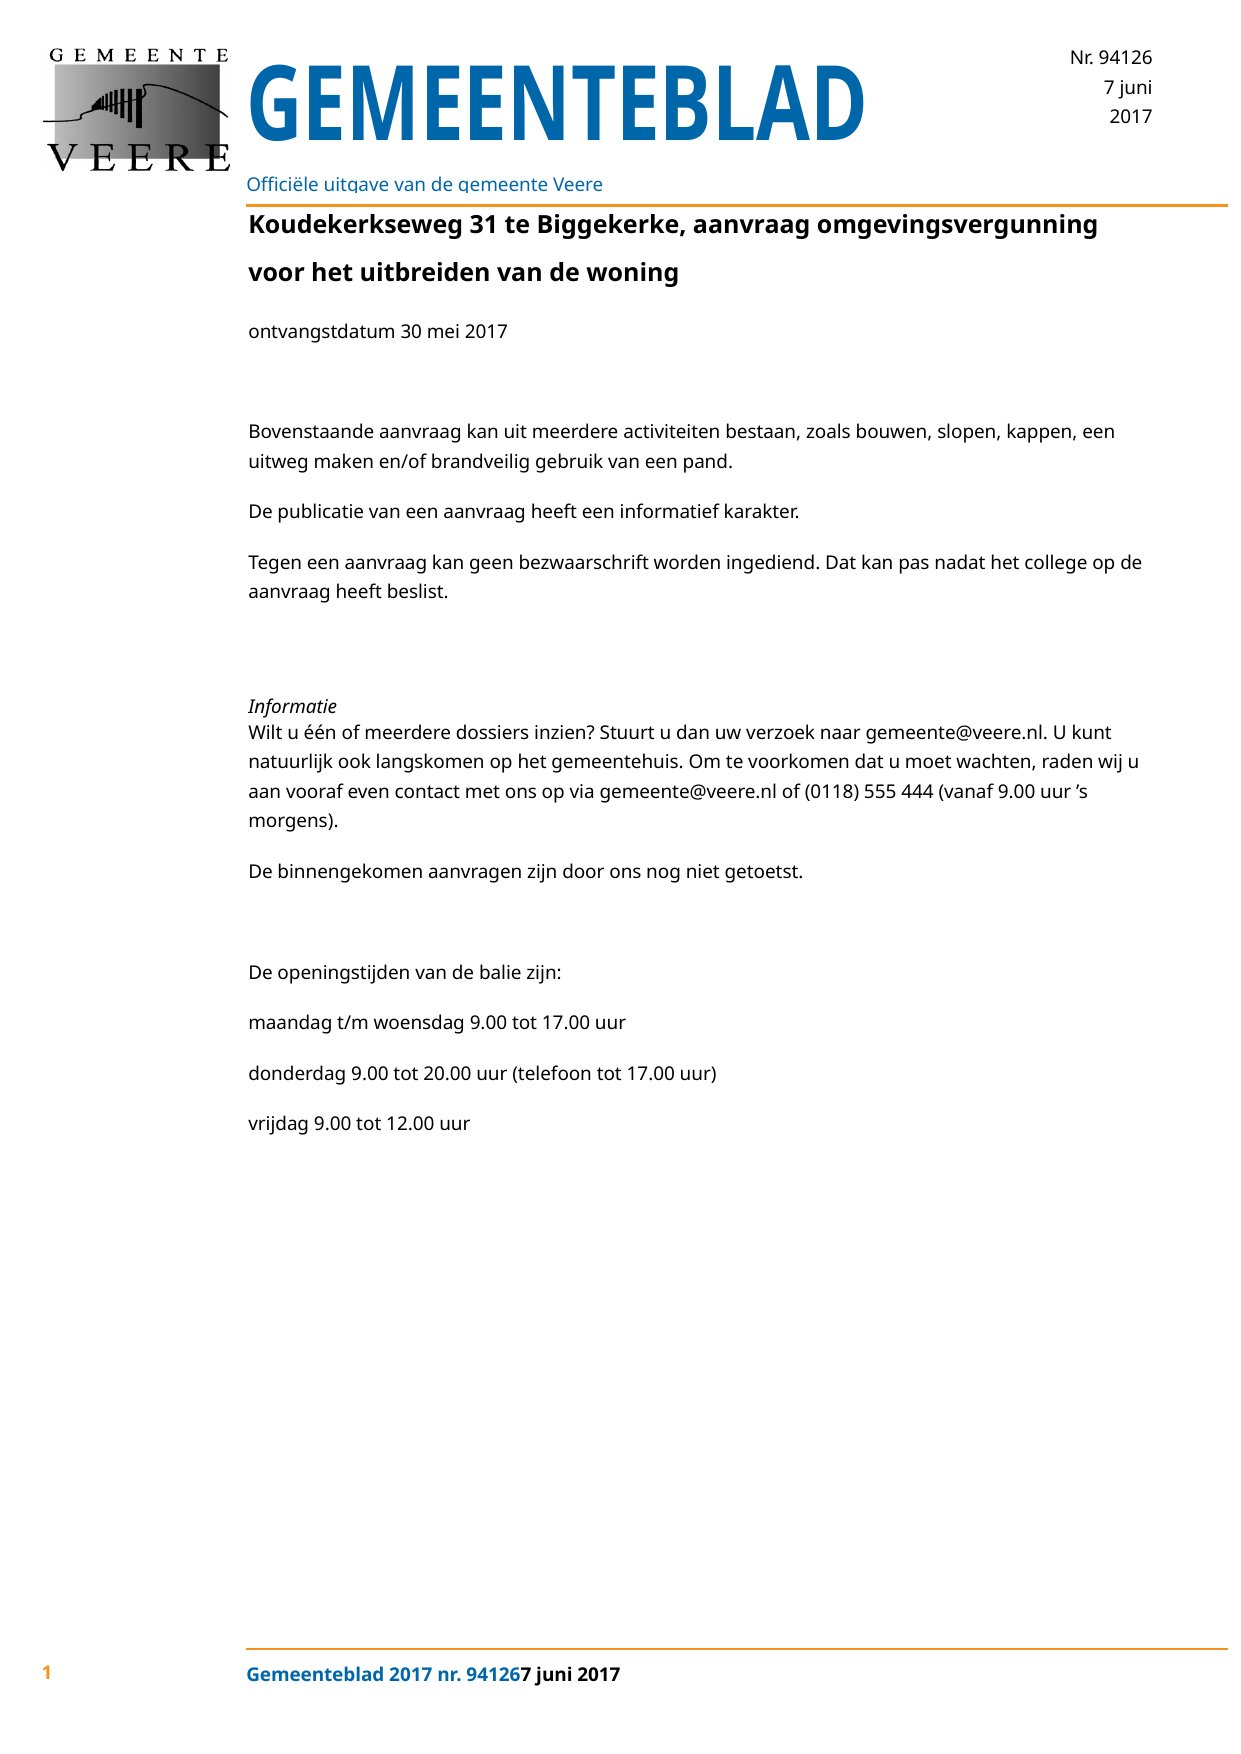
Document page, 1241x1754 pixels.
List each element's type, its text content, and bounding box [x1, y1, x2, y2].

text De binnengekomen aanvragen zijn door ons nog niet getoetst. [248, 858, 1152, 884]
text Koudekerkseweg 31 te Biggekerke, aanvraag omgevingsvergunning voor het uitbreiden van de woning [248, 207, 1152, 288]
text De publicatie van een aanvraag heeft een informatief karakter. [248, 499, 1152, 524]
text vrijdag 9.00 tot 12.00 uur [248, 1110, 1152, 1136]
text De openingstijden van de balie zijn: [248, 959, 1152, 984]
text ontvangstdatum 30 mei 2017 [248, 318, 1152, 344]
text Tegen een aanvraag kan geen bezwaarschrift worden ingediend. Dat kan pas nadat het college op de aanvraag heeft beslist. [248, 549, 1152, 604]
text Informatie [248, 693, 1152, 719]
text Bovenstaande aanvraag kan uit meerdere activiteiten bestaan, zoals bouwen, slopen, kappen, een uitweg maken en/of brandveilig gebruik van een pand. [248, 419, 1152, 474]
picture [41, 47, 231, 172]
text maandag t/m woensdag 9.00 tot 17.00 uur [248, 1009, 1152, 1035]
text donderdag 9.00 tot 20.00 uur (telefoon tot 17.00 uur) [248, 1060, 1152, 1085]
text Wilt u één of meerdere dossiers inzien? Stuurt u dan uw verzoek naar gemeente@veere.nl. U kunt natuurlijk ook langskomen op het gemeentehuis. Om te voorkomen dat u moet wachten, raden wij u aan vooraf even contact met ons op via gemeente@veere.nl of (0118) 555 444 (vanaf 9.00 uur ’s morgens). [248, 719, 1152, 833]
